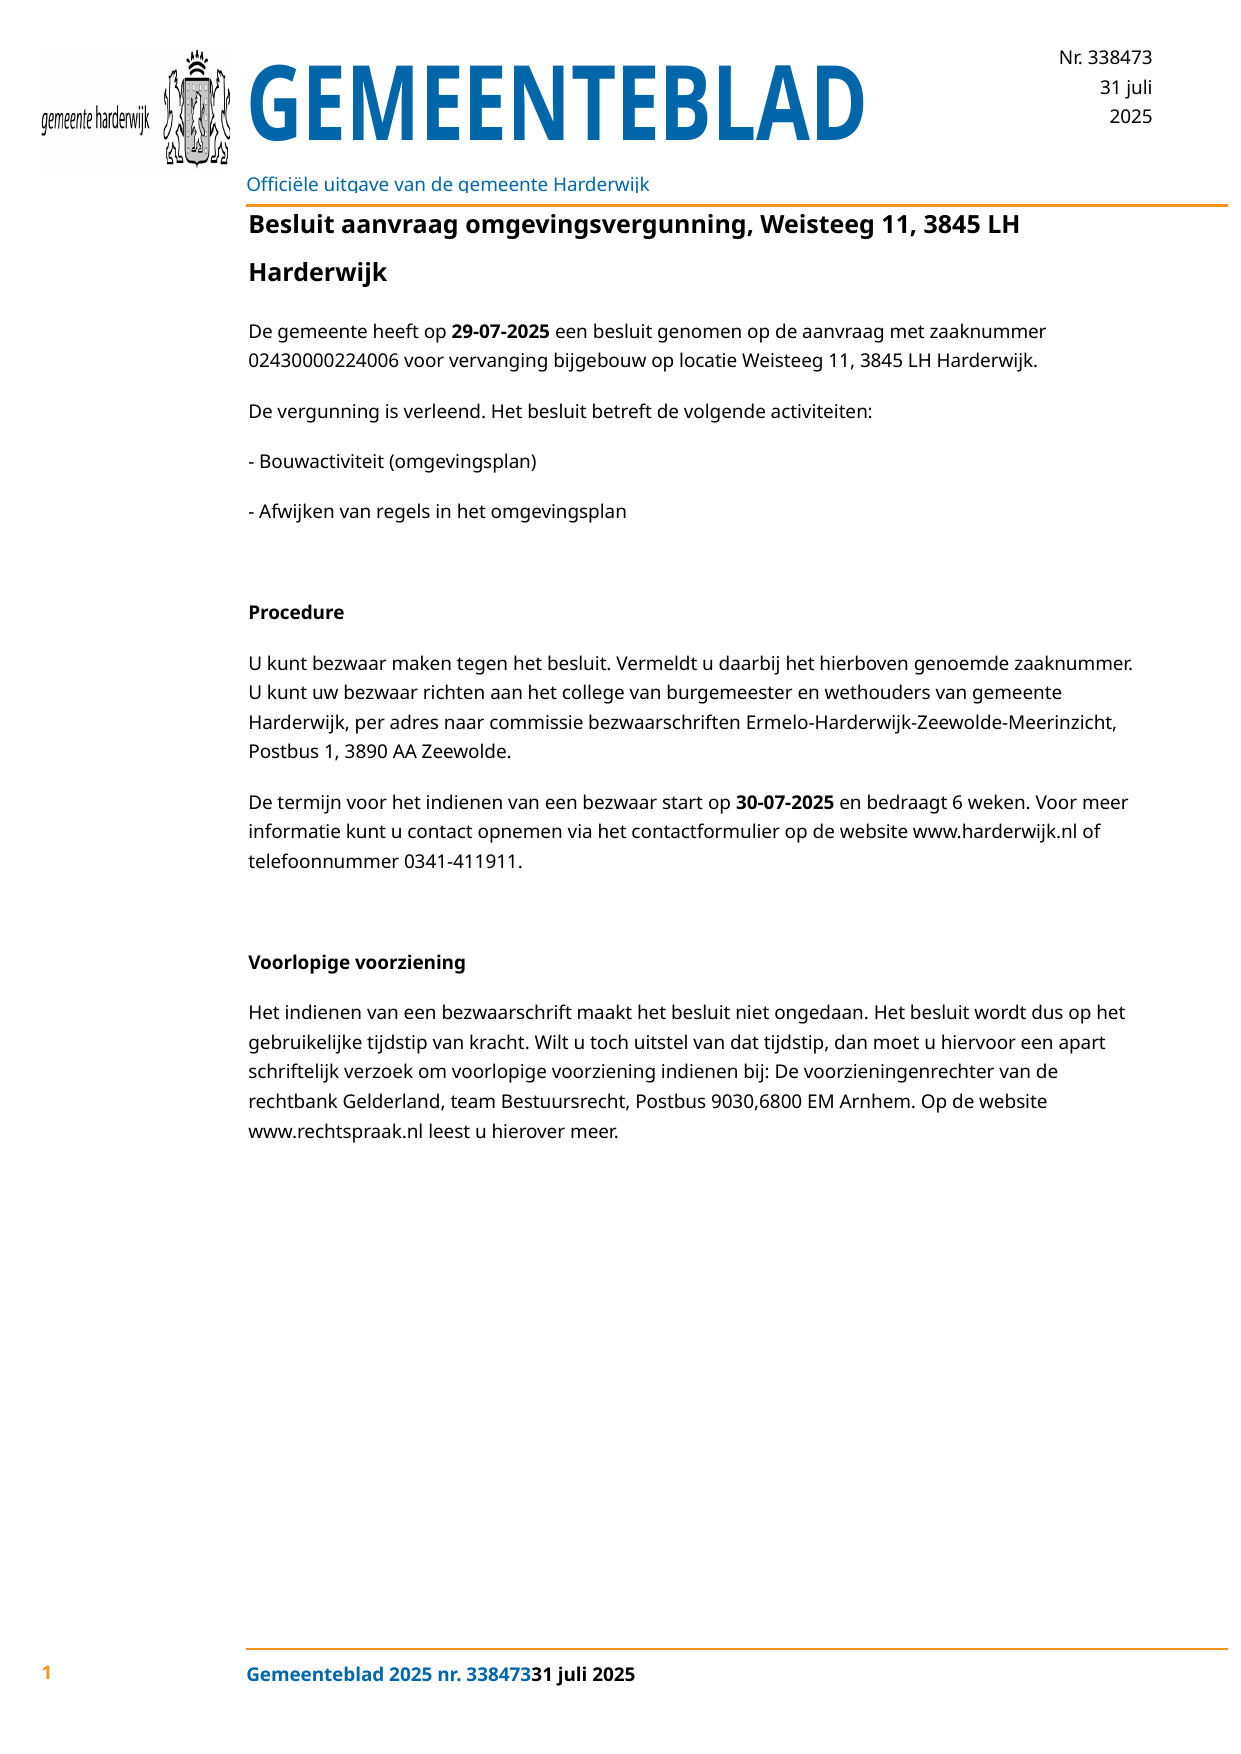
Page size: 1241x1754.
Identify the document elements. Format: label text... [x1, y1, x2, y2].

text De vergunning is verleend. Het besluit betreft de volgende activiteiten: [248, 398, 1152, 424]
text De termijn voor het indienen van een bezwaar start op 30-07-2025 en bedraagt 6 weken. Voor meer informatie kunt u contact opnemen via het contactformulier op de website www.harderwijk.nl of telefoonnummer 0341-411911. [248, 789, 1152, 874]
text - Afwijken van regels in het omgevingsplan [248, 499, 1152, 524]
text De gemeente heeft op 29-07-2025 een besluit genomen op de aanvraag met zaaknummer 02430000224006 voor vervanging bijgebouw op locatie Weisteeg 11, 3845 LH Harderwijk. [248, 318, 1152, 373]
text - Bouwactiviteit (omgevingsplan) [248, 448, 1152, 474]
picture [41, 47, 231, 172]
text Besluit aanvraag omgevingsvergunning, Weisteeg 11, 3845 LH Harderwijk [248, 207, 1152, 288]
text Voorlopige voorziening [248, 949, 1152, 975]
text Het indienen van een bezwaarschrift maakt het besluit niet ongedaan. Het besluit wordt dus op het gebruikelijke tijdstip van kracht. Wilt u toch uitstel van dat tijdstip, dan moet u hiervoor een apart schriftelijk verzoek om voorlopige voorziening indienen bij: De voorzieningenrechter van de rechtbank Gelderland, team Bestuursrecht, Postbus 9030,6800 EM Arnhem. Op de website www.rechtspraak.nl leest u hierover meer. [248, 999, 1152, 1144]
text U kunt bezwaar maken tegen het besluit. Vermeldt u daarbij het hierboven genoemde zaaknummer. U kunt uw bezwaar richten aan het college van burgemeester en wethouders van gemeente Harderwijk, per adres naar commissie bezwaarschriften Ermelo-Harderwijk-Zeewolde-Meerinzicht, Postbus 1, 3890 AA Zeewolde. [248, 650, 1152, 764]
text Procedure [248, 599, 1152, 625]
